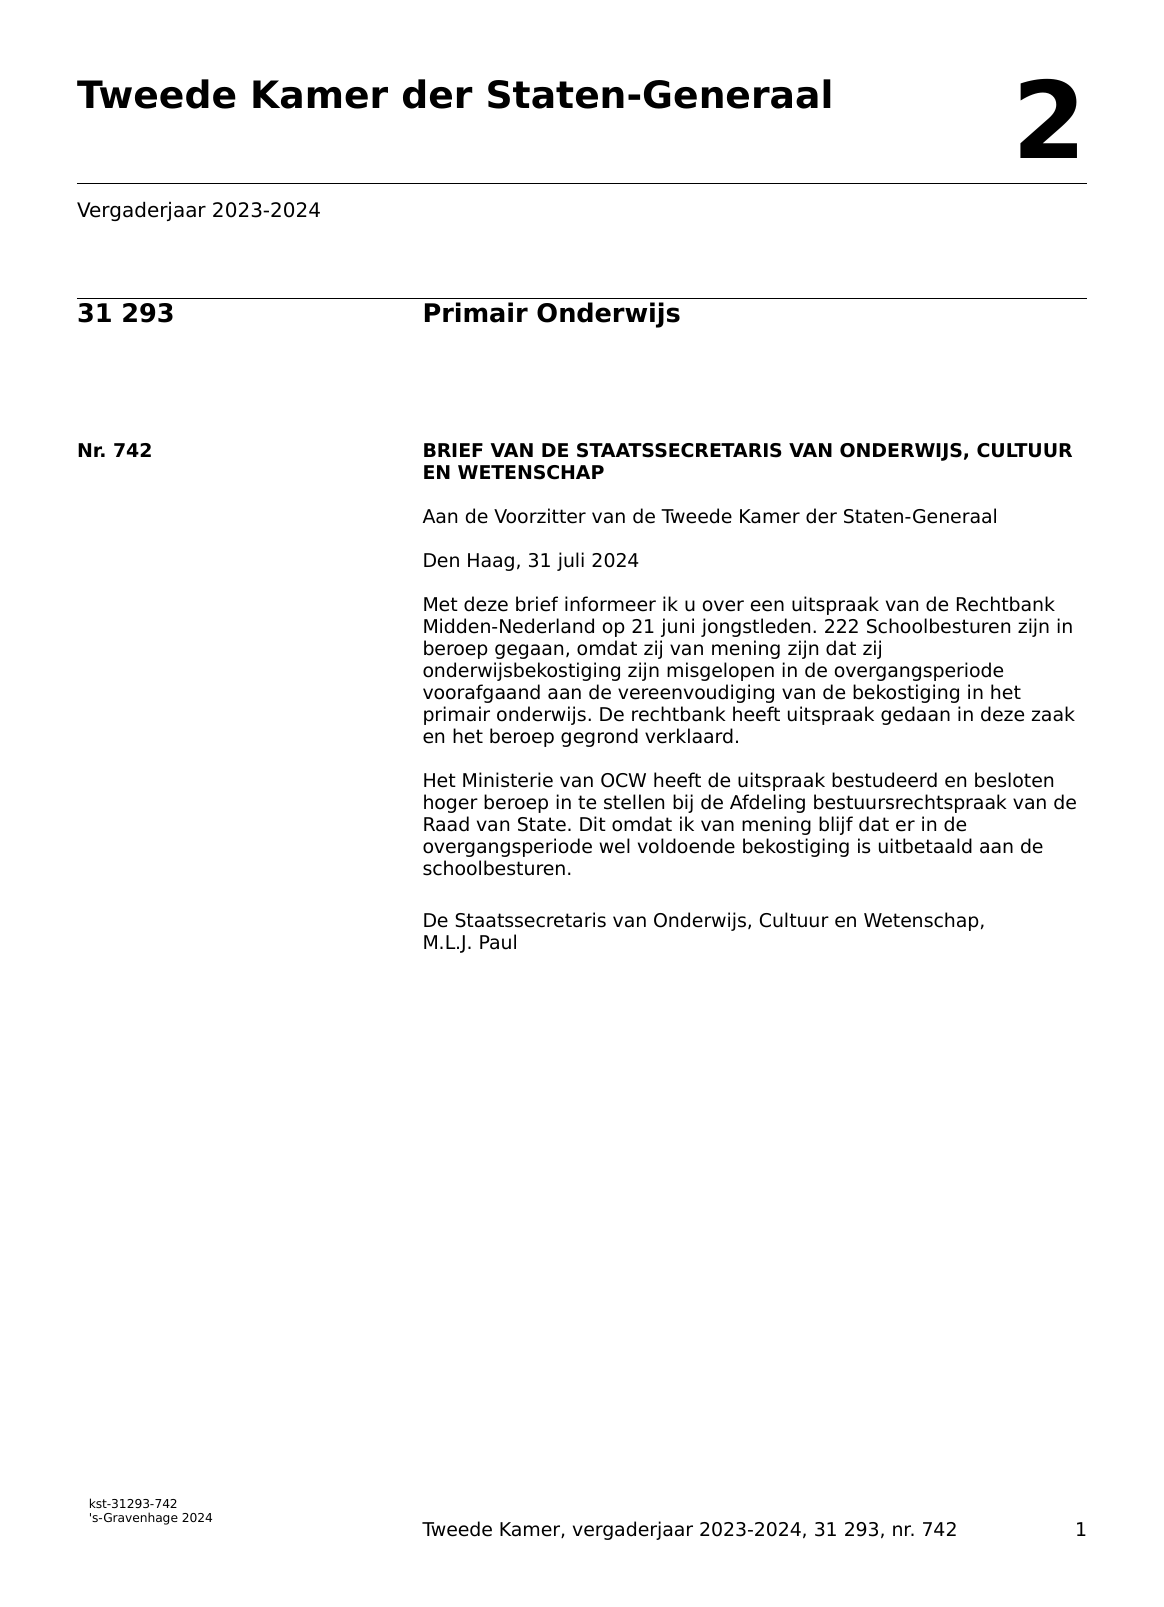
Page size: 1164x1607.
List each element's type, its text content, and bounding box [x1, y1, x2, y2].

text 's-Gravenhage 2024 [88, 1511, 323, 1525]
text kst-31293-742 [88, 1497, 323, 1511]
text Den Haag, 31 juli 2024 [422, 550, 1087, 572]
table_header Tweede Kamer der Staten-Generaal [77, 59, 886, 183]
text Aan de Voorzitter van de Tweede Kamer der Staten-Generaal [422, 506, 1087, 528]
table_header 2 [886, 59, 1087, 183]
table_cell Vergaderjaar 2023-2024 [77, 184, 1087, 298]
text Met deze brief informeer ik u over een uitspraak van de Rechtbank Midden-Nederland op 21 juni jongstleden. 222 Schoolbesturen zijn in beroep gegaan, omdat zij van mening zijn dat zij onderwijsbekostiging zijn misgelopen in de overgangsperiode voorafgaand aan de vereenvoudiging van de bekostiging in het primair onderwijs. De rechtbank heeft uitspraak gedaan in deze zaak en het beroep gegrond verklaard. [422, 594, 1087, 748]
subtitle 31 293 Primair Onderwijs [77, 299, 1087, 329]
text De Staatssecretaris van Onderwijs, Cultuur en Wetenschap, M.L.J. Paul [422, 910, 1087, 954]
subtitle Nr. 742 BRIEF VAN DE STAATSSECRETARIS VAN ONDERWIJS, CULTUUR EN WETENSCHAP [77, 440, 1087, 484]
text Het Ministerie van OCW heeft de uitspraak bestudeerd en besloten hoger beroep in te stellen bij de Afdeling bestuursrechtspraak van de Raad van State. Dit omdat ik van mening blijf dat er in de overgangsperiode wel voldoende bekostiging is uitbetaald aan de schoolbesturen. [422, 770, 1087, 880]
